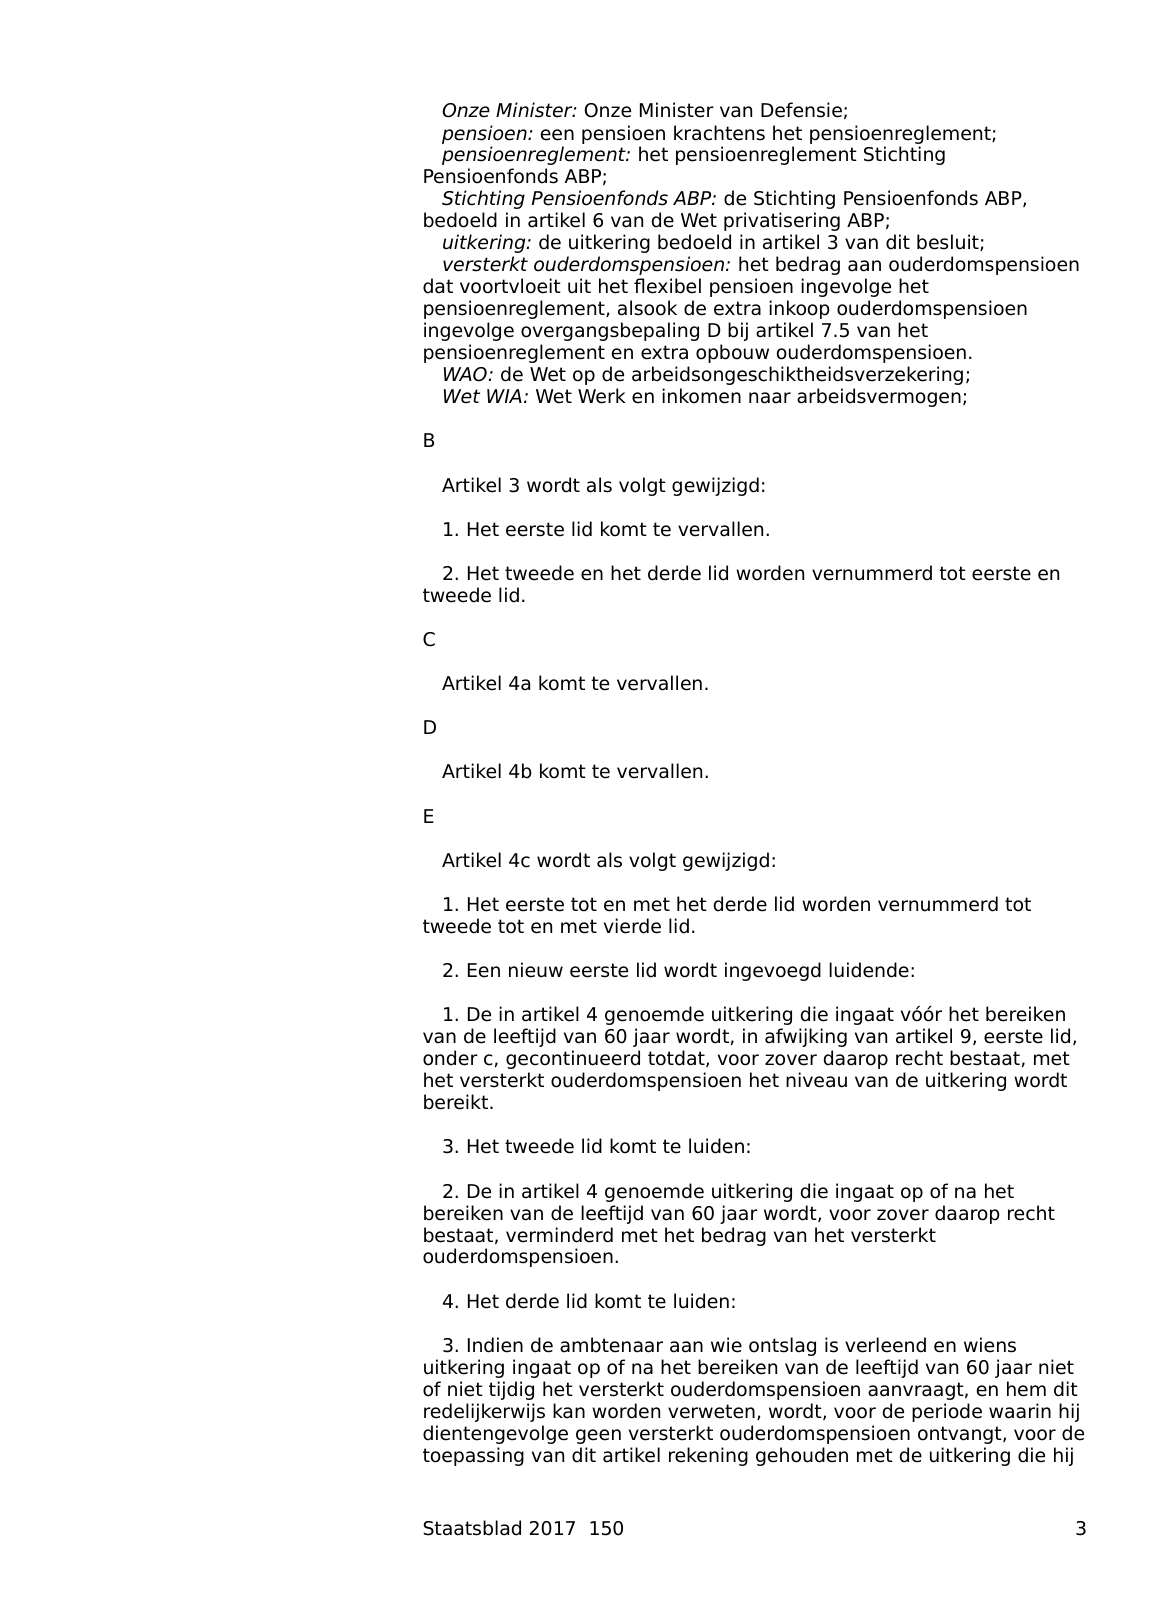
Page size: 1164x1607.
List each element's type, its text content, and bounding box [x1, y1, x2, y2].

text 2. De in artikel 4 genoemde uitkering die ingaat op of na het bereiken van de leeftijd van 60 jaar wordt, voor zover daarop recht bestaat, verminderd met het bedrag van het versterkt ouderdomspensioen. [422, 1181, 1087, 1268]
text pensioen: een pensioen krachtens het pensioenreglement; [422, 122, 1087, 144]
text Wet WIA: Wet Werk en inkomen naar arbeidsvermogen; [422, 386, 1087, 408]
text 2. Een nieuw eerste lid wordt ingevoegd luidende: [422, 960, 1087, 982]
text Artikel 4c wordt als volgt gewijzigd: [422, 850, 1087, 872]
text B [422, 430, 1087, 452]
text 1. Het eerste tot en met het derde lid worden vernummerd tot tweede tot en met vierde lid. [422, 894, 1087, 938]
text uitkering: de uitkering bedoeld in artikel 3 van dit besluit; [422, 232, 1087, 254]
text Artikel 4a komt te vervallen. [422, 673, 1087, 695]
text Artikel 3 wordt als volgt gewijzigd: [422, 474, 1087, 496]
text D [422, 717, 1087, 739]
text versterkt ouderdomspensioen: het bedrag aan ouderdomspensioen dat voortvloeit uit het flexibel pensioen ingevolge het pensioenreglement, alsook de extra inkoop ouderdomspensioen ingevolge overgangsbepaling D bij artikel 7.5 van het pensioenreglement en extra opbouw ouderdomspensioen. [422, 254, 1087, 364]
text Stichting Pensioenfonds ABP: de Stichting Pensioenfonds ABP, bedoeld in artikel 6 van de Wet privatisering ABP; [422, 188, 1087, 232]
text 1. De in artikel 4 genoemde uitkering die ingaat vóór het bereiken van de leeftijd van 60 jaar wordt, in afwijking van artikel 9, eerste lid, onder c, gecontinueerd totdat, voor zover daarop recht bestaat, met het versterkt ouderdomspensioen het niveau van de uitkering wordt bereikt. [422, 1004, 1087, 1114]
text 2. Het tweede en het derde lid worden vernummerd tot eerste en tweede lid. [422, 563, 1087, 607]
text 4. Het derde lid komt te luiden: [422, 1291, 1087, 1313]
text Onze Minister: Onze Minister van Defensie; [422, 100, 1087, 122]
text 1. Het eerste lid komt te vervallen. [422, 519, 1087, 541]
text C [422, 629, 1087, 651]
text WAO: de Wet op de arbeidsongeschiktheidsverzekering; [422, 364, 1087, 386]
text 3. Het tweede lid komt te luiden: [422, 1136, 1087, 1158]
text Artikel 4b komt te vervallen. [422, 761, 1087, 783]
text E [422, 806, 1087, 828]
text 3. Indien de ambtenaar aan wie ontslag is verleend en wiens uitkering ingaat op of na het bereiken van de leeftijd van 60 jaar niet of niet tijdig het versterkt ouderdomspensioen aanvraagt, en hem dit redelijkerwijs kan worden verweten, wordt, voor de periode waarin hij dientengevolge geen versterkt ouderdomspensioen ontvangt, voor de toepassing van dit artikel rekening gehouden met de uitkering die hij [422, 1335, 1087, 1467]
text pensioenreglement: het pensioenreglement Stichting Pensioenfonds ABP; [422, 144, 1087, 188]
